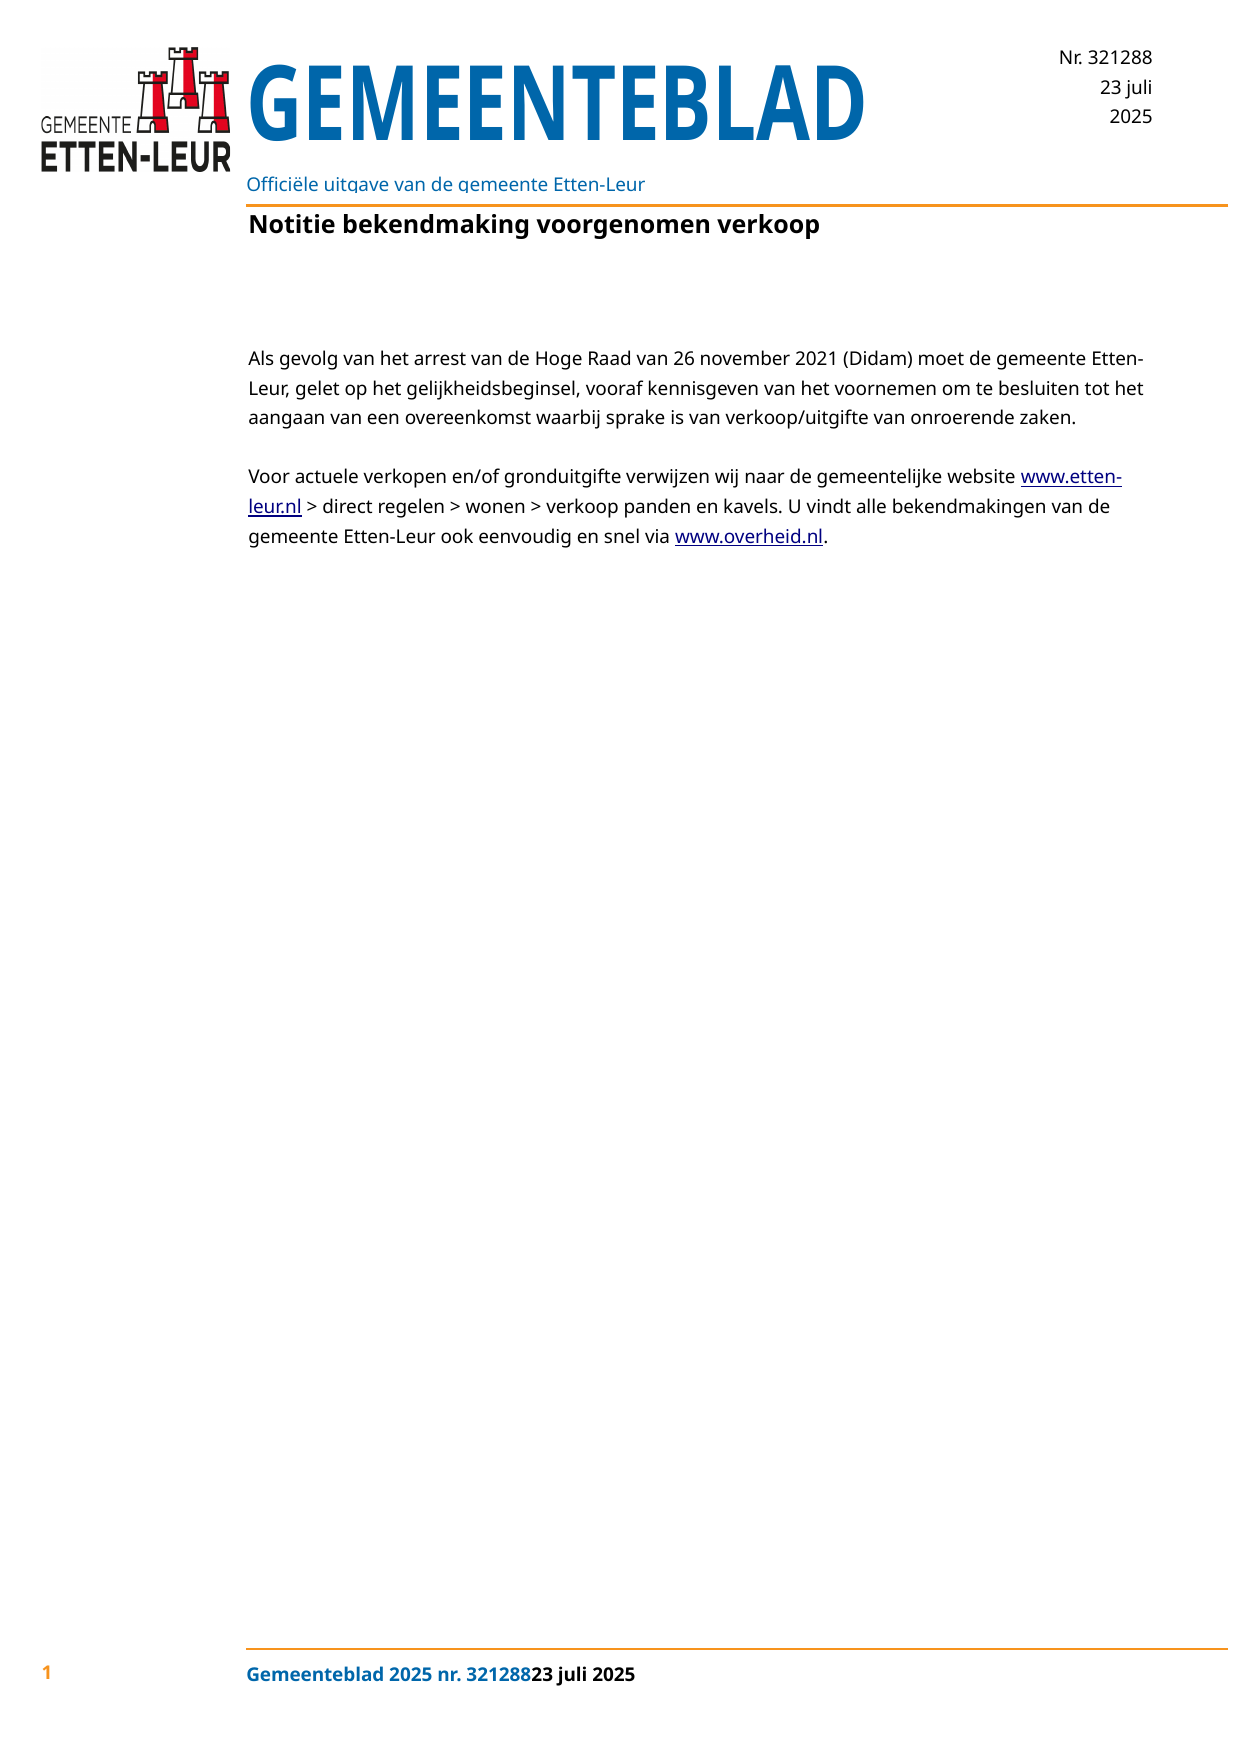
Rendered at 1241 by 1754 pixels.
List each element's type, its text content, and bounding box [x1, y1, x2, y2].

picture [41, 47, 231, 172]
text Notitie bekendmaking voorgenomen verkoop [248, 207, 1152, 241]
text Als gevolg van het arrest van de Hoge Raad van 26 november 2021 (Didam) moet de gemeente Etten-Leur, gelet op het gelijkheidsbeginsel, vooraf kennisgeven van het voornemen om te besluiten tot het aangaan van een overeenkomst waarbij sprake is van verkoop/uitgifte van onroerende zaken. [248, 345, 1152, 430]
text Voor actuele verkopen en/of gronduitgifte verwijzen wij naar de gemeentelijke website www.etten-leur.nl > direct regelen > wonen > verkoop panden en kavels. U vindt alle bekendmakingen van de gemeente Etten-Leur ook eenvoudig en snel via www.overheid.nl. [248, 464, 1152, 548]
